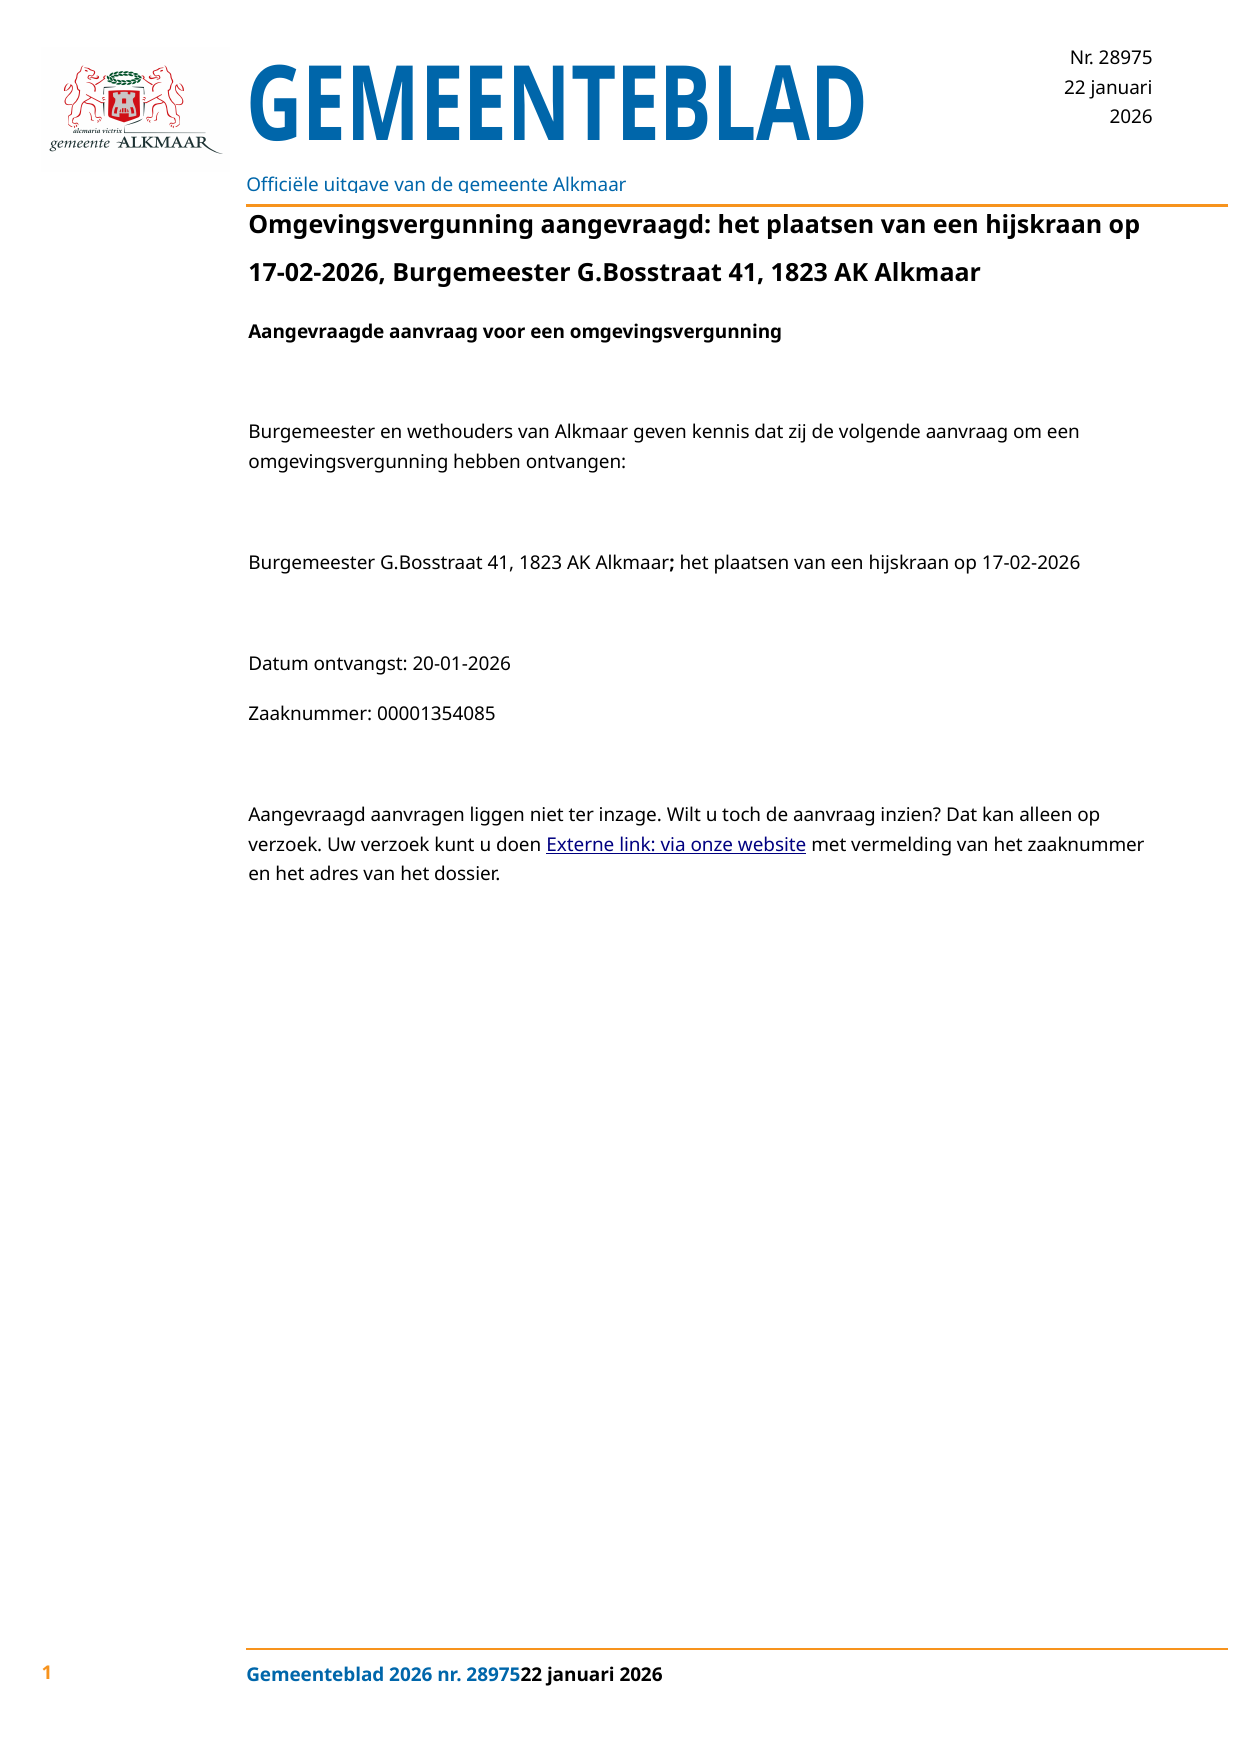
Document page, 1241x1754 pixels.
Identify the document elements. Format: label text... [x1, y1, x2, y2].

text Aangevraagde aanvraag voor een omgevingsvergunning [248, 318, 1152, 344]
text Zaaknummer: 00001354085 [248, 700, 1152, 726]
text Aangevraagd aanvragen liggen niet ter inzage. Wilt u toch de aanvraag inzien? Dat kan alleen op verzoek. Uw verzoek kunt u doen Externe link: via onze website met vermelding van het zaaknummer en het adres van het dossier. [248, 801, 1152, 886]
text Burgemeester G.Bosstraat 41, 1823 AK Alkmaar; het plaatsen van een hijskraan op 17-02-2026 [248, 549, 1152, 575]
text Datum ontvangst: 20-01-2026 [248, 650, 1152, 676]
text Omgevingsvergunning aangevraagd: het plaatsen van een hijskraan op 17-02-2026, Burgemeester G.Bosstraat 41, 1823 AK Alkmaar [248, 207, 1152, 288]
picture [41, 47, 231, 172]
text Burgemeester en wethouders van Alkmaar geven kennis dat zij de volgende aanvraag om een omgevingsvergunning hebben ontvangen: [248, 419, 1152, 474]
